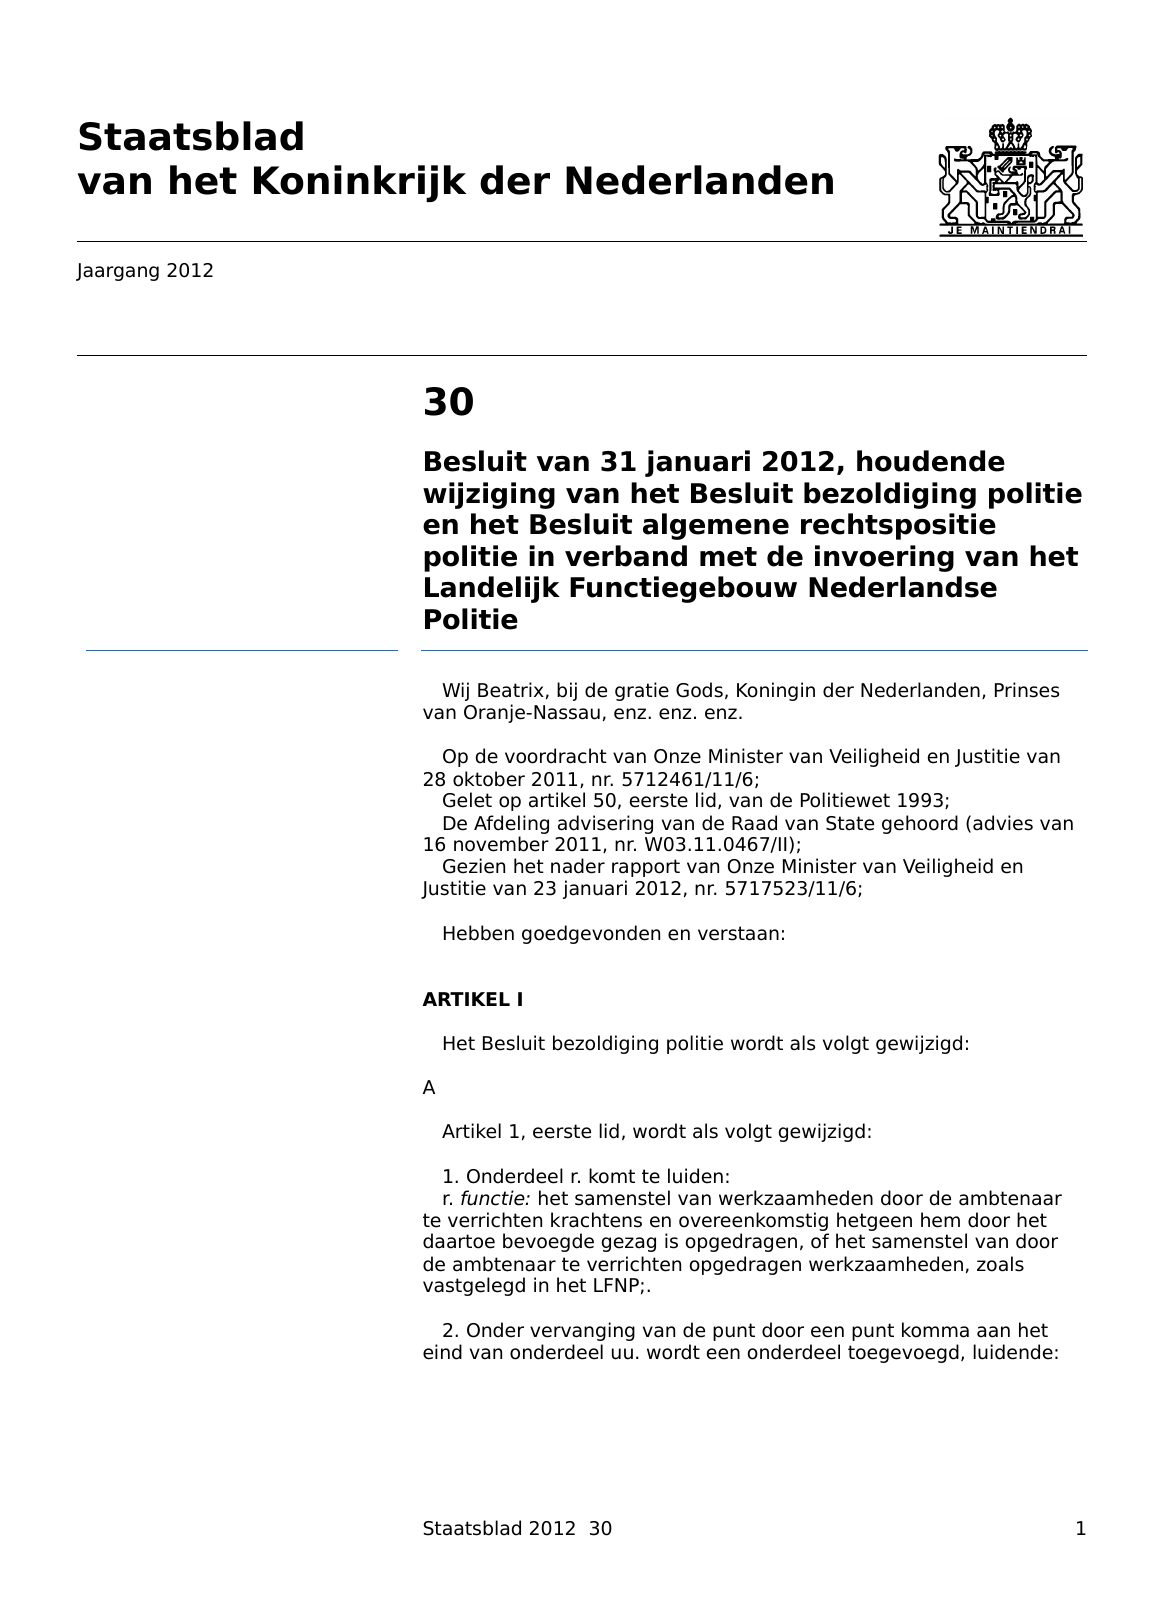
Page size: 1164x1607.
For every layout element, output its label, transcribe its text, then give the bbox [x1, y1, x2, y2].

table_cell Jaargang 2012 [77, 242, 1087, 355]
subtitle 30 [422, 381, 1087, 424]
text Wij Beatrix, bij de gratie Gods, Koningin der Nederlanden, Prinses van Oranje-Nassau, enz. enz. enz. [422, 680, 1087, 724]
text A [422, 1077, 1087, 1099]
table_header [886, 100, 1087, 241]
text 2. Onder vervanging van de punt door een punt komma aan het eind van onderdeel uu. wordt een onderdeel toegevoegd, luidende: [422, 1319, 1087, 1363]
text Hebben goedgevonden en verstaan: [422, 922, 1087, 944]
text Gelet op artikel 50, eerste lid, van de Politiewet 1993; [422, 790, 1087, 812]
text Besluit van 31 januari 2012, houdende wijziging van het Besluit bezoldiging politie en het Besluit algemene rechtspositie politie in verband met de invoering van het Landelijk Functiegebouw Nederlandse Politie [422, 447, 1087, 636]
text Artikel 1, eerste lid, wordt als volgt gewijzigd: [422, 1121, 1087, 1143]
text r. functie: het samenstel van werkzaamheden door de ambtenaar te verrichten krachtens en overeenkomstig hetgeen hem door het daartoe bevoegde gezag is opgedragen, of het samenstel van door de ambtenaar te verrichten opgedragen werkzaamheden, zoals vastgelegd in het LFNP;. [422, 1187, 1087, 1297]
table_header Staatsblad van het Koninkrijk der Nederlanden [77, 100, 886, 241]
text Gezien het nader rapport van Onze Minister van Veiligheid en Justitie van 23 januari 2012, nr. 5717523/11/6; [422, 856, 1087, 900]
text Het Besluit bezoldiging politie wordt als volgt gewijzigd: [422, 1033, 1087, 1055]
text De Afdeling advisering van de Raad van State gehoord (advies van 16 november 2011, nr. W03.11.0467/II); [422, 812, 1087, 856]
subtitle ARTIKEL I [422, 989, 1087, 1011]
text 1. Onderdeel r. komt te luiden: [422, 1166, 1087, 1187]
picture [936, 115, 1087, 240]
text Op de voordracht van Onze Minister van Veiligheid en Justitie van 28 oktober 2011, nr. 5712461/11/6; [422, 746, 1087, 790]
